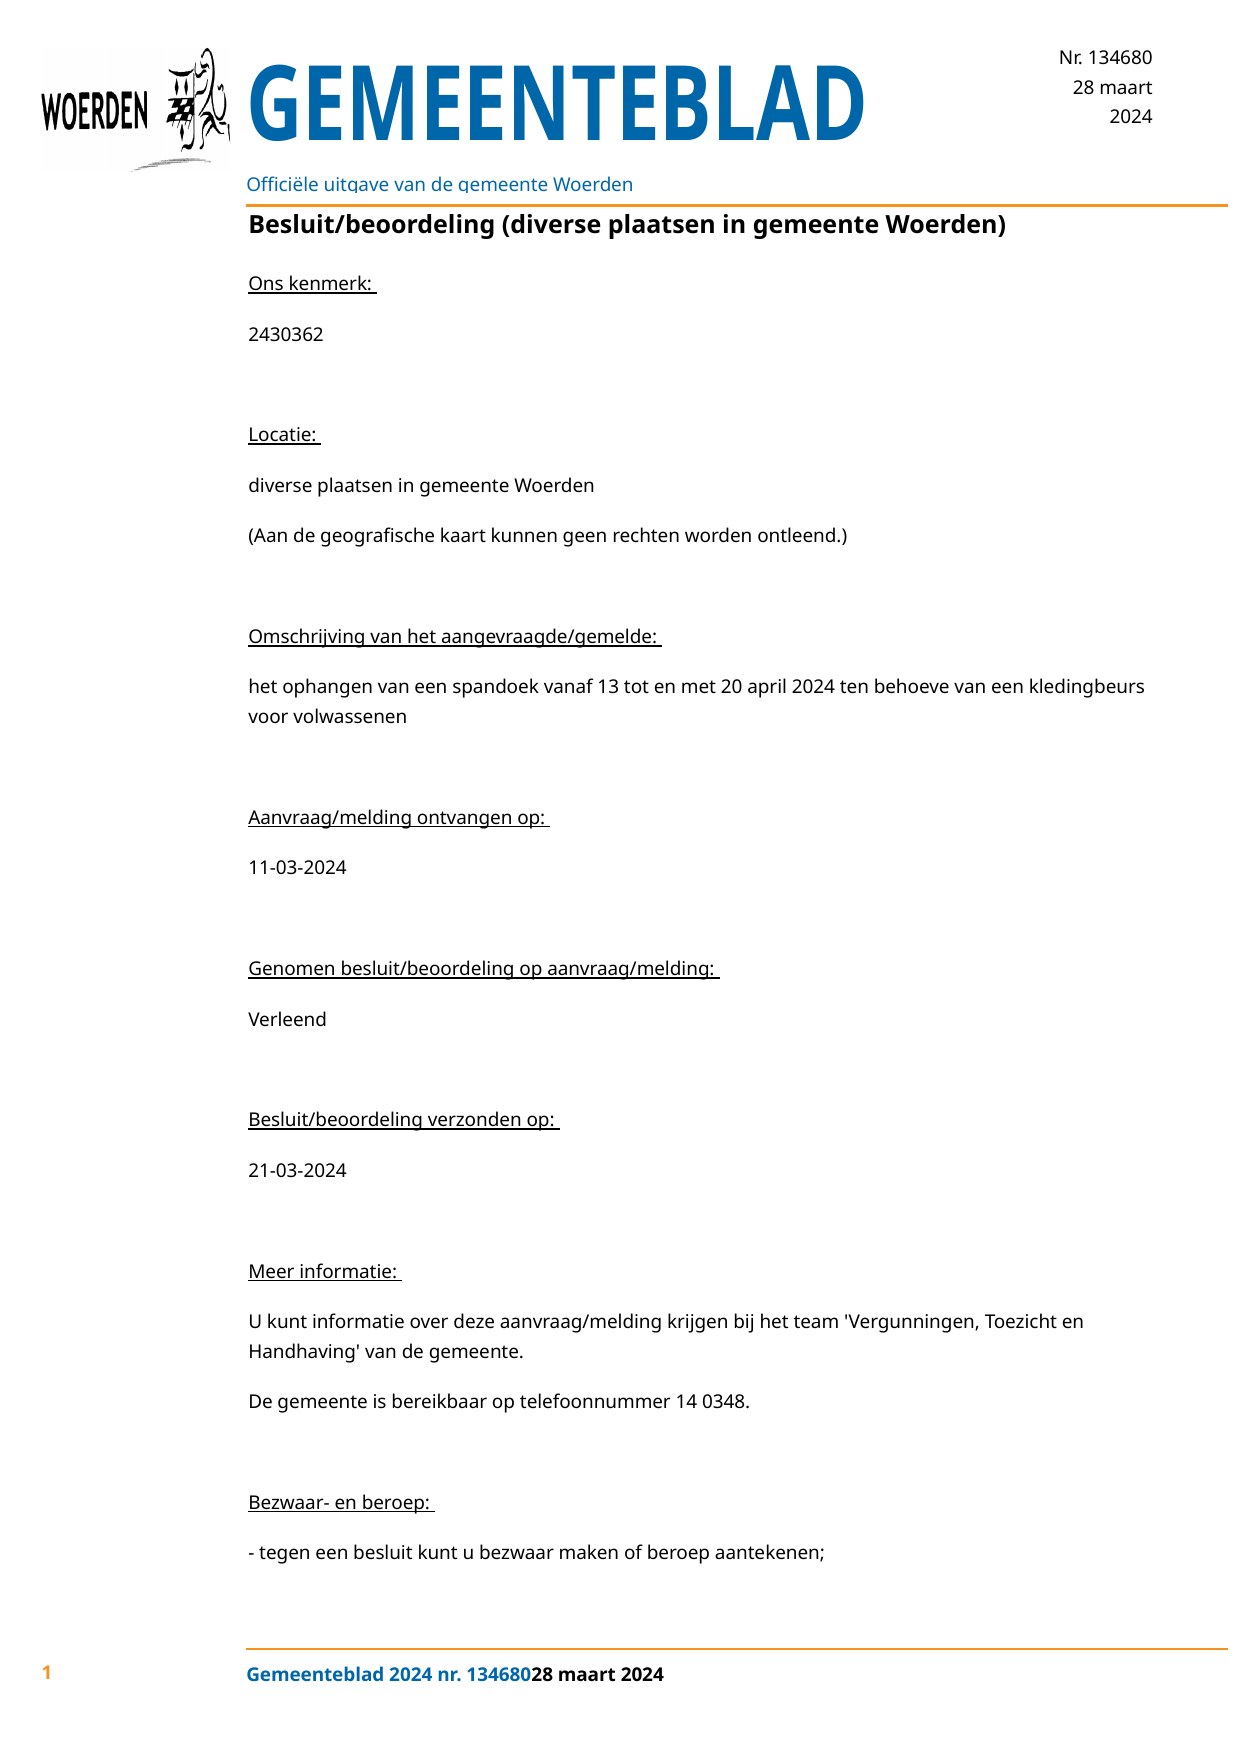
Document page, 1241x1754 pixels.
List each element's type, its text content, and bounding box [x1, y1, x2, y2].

text Bezwaar- en beroep: [248, 1489, 1152, 1515]
text het ophangen van een spandoek vanaf 13 tot en met 20 april 2024 ten behoeve van een kledingbeurs voor volwassenen [248, 674, 1152, 729]
text 11-03-2024 [248, 854, 1152, 880]
text Besluit/beoordeling (diverse plaatsen in gemeente Woerden) [248, 207, 1152, 241]
text U kunt informatie over deze aanvraag/melding krijgen bij het team 'Vergunningen, Toezicht en Handhaving' van de gemeente. [248, 1308, 1152, 1363]
text (Aan de geografische kaart kunnen geen rechten worden ontleend.) [248, 522, 1152, 548]
text De gemeente is bereikbaar op telefoonnummer 14 0348. [248, 1388, 1152, 1414]
text 2430362 [248, 321, 1152, 346]
text 21-03-2024 [248, 1157, 1152, 1183]
text - tegen een besluit kunt u bezwaar maken of beroep aantekenen; [248, 1539, 1152, 1565]
picture [41, 47, 231, 172]
text Locatie: [248, 422, 1152, 447]
text Ons kenmerk: [248, 270, 1152, 296]
text Omschrijving van het aangevraagde/gemelde: [248, 623, 1152, 649]
text diverse plaatsen in gemeente Woerden [248, 472, 1152, 498]
text Meer informatie: [248, 1258, 1152, 1283]
text Aanvraag/melding ontvangen op: [248, 804, 1152, 830]
text Genomen besluit/beoordeling op aanvraag/melding: [248, 955, 1152, 981]
text Verleend [248, 1006, 1152, 1031]
text Besluit/beoordeling verzonden op: [248, 1107, 1152, 1132]
